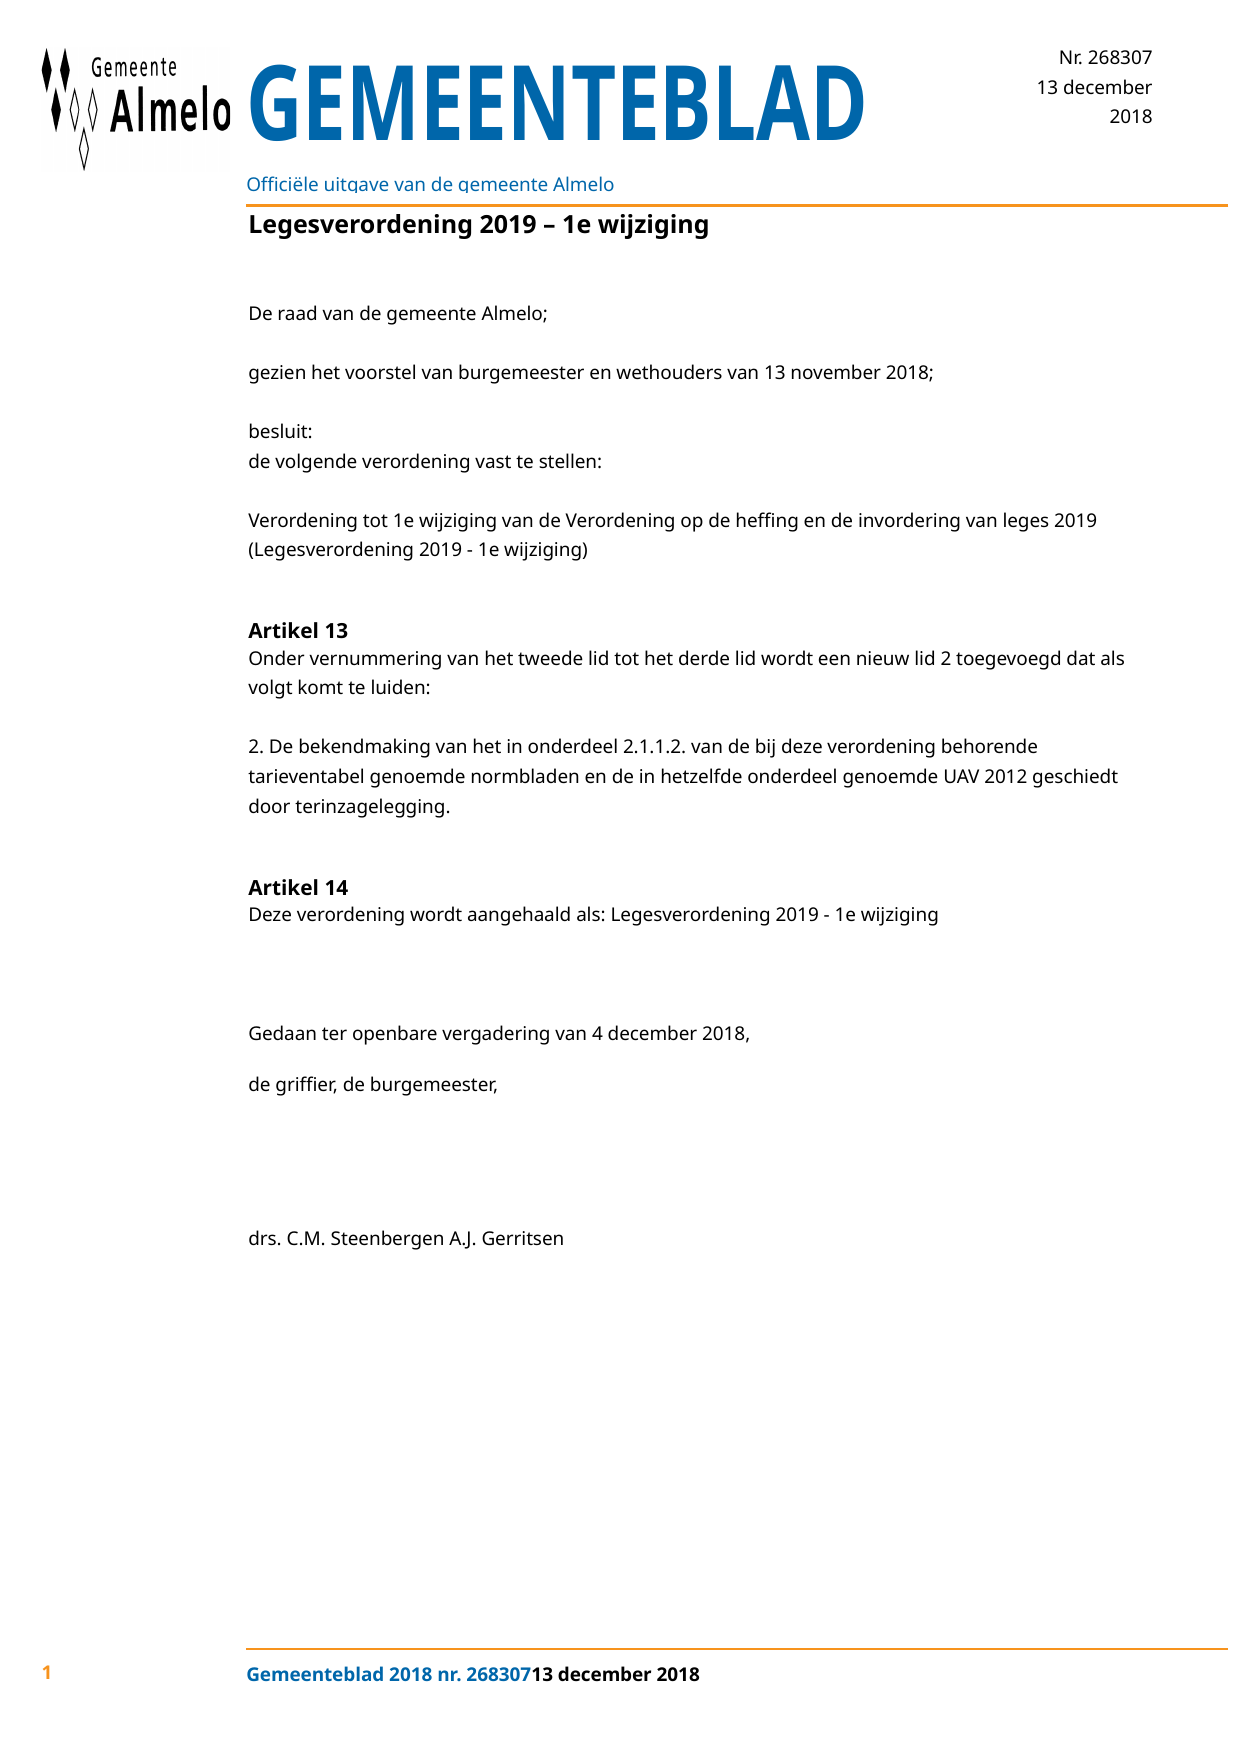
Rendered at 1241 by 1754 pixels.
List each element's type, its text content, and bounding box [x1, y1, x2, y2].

text De raad van de gemeente Almelo; [248, 300, 1152, 326]
picture [41, 47, 231, 172]
text Legesverordening 2019 – 1e wijziging [248, 207, 1152, 241]
text de volgende verordening vast te stellen: [248, 448, 1152, 473]
text Artikel 13 [248, 617, 1152, 645]
text gezien het voorstel van burgemeester en wethouders van 13 november 2018; [248, 359, 1152, 385]
text 2. De bekendmaking van het in onderdeel 2.1.1.2. van de bij deze verordening behorende tarieventabel genoemde normbladen en de in hetzelfde onderdeel genoemde UAV 2012 geschiedt door terinzagelegging. [248, 734, 1152, 819]
text de griffier, de burgemeester, [248, 1071, 1152, 1097]
text Onder vernummering van het tweede lid tot het derde lid wordt een nieuw lid 2 toegevoegd dat als volgt komt te luiden: [248, 645, 1152, 700]
text Gedaan ter openbare vergadering van 4 december 2018, [248, 1020, 1152, 1045]
text drs. C.M. Steenbergen A.J. Gerritsen [248, 1226, 1152, 1251]
text Artikel 14 [248, 873, 1152, 901]
text Verordening tot 1e wijziging van de Verordening op de heffing en de invordering van leges 2019 (Legesverordening 2019 - 1e wijziging) [248, 507, 1152, 562]
text Deze verordening wordt aangehaald als: Legesverordening 2019 - 1e wijziging [248, 901, 1152, 927]
text besluit: [248, 418, 1152, 444]
